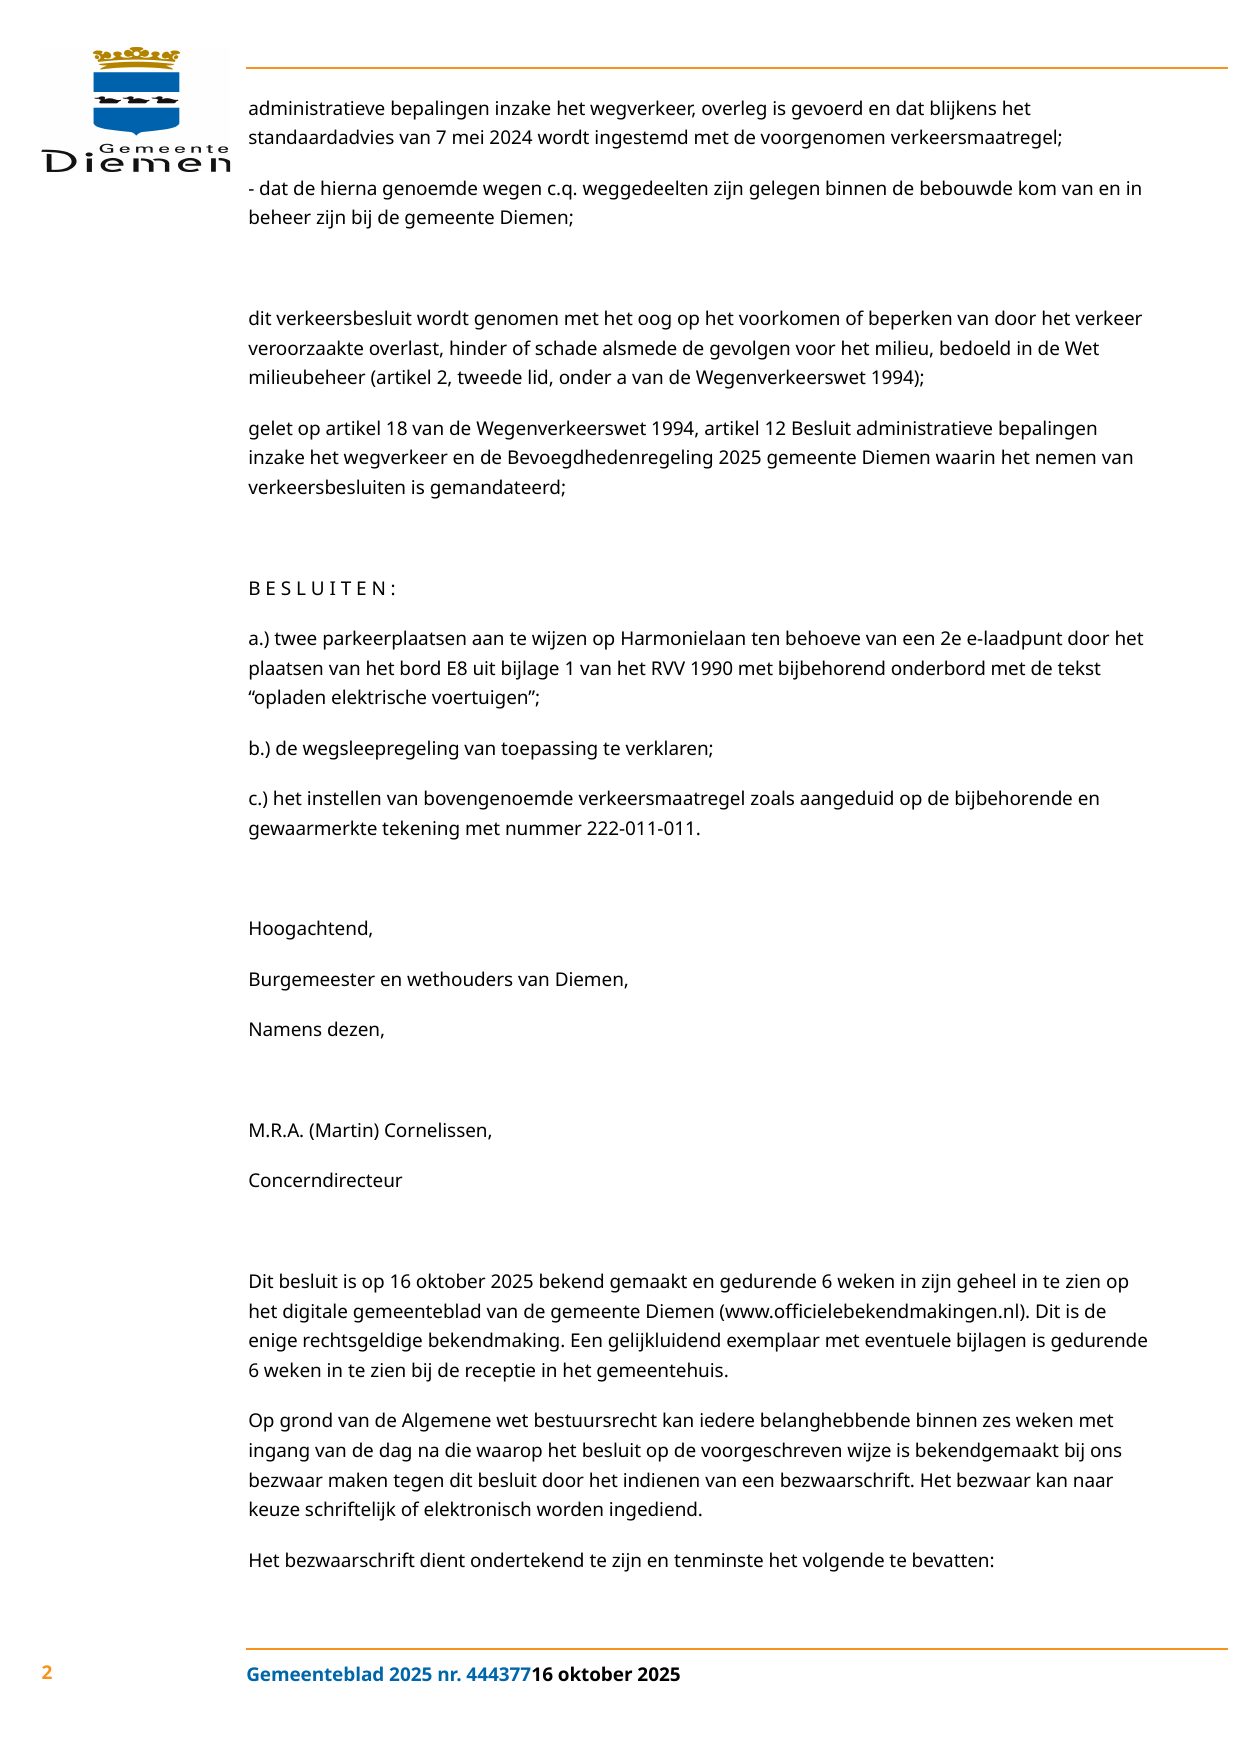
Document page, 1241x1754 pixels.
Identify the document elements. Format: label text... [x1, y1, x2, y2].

text - dat de hierna genoemde wegen c.q. weggedeelten zijn gelegen binnen de bebouwde kom van en in beheer zijn bij de gemeente Diemen; [248, 175, 1152, 230]
text a.) twee parkeerplaatsen aan te wijzen op Harmonielaan ten behoeve van een 2e e-laadpunt door het plaatsen van het bord E8 uit bijlage 1 van het RVV 1990 met bijbehorend onderbord met de tekst “opladen elektrische voertuigen”; [248, 625, 1152, 710]
text Namens dezen, [248, 1016, 1152, 1042]
text B E S L U I T E N : [248, 575, 1152, 601]
text c.) het instellen van bovengenoemde verkeersmaatregel zoals aangeduid op de bijbehorende en gewaarmerkte tekening met nummer 222-011-011. [248, 785, 1152, 841]
text M.R.A. (Martin) Cornelissen, [248, 1117, 1152, 1143]
text dit verkeersbesluit wordt genomen met het oog op het voorkomen of beperken van door het verkeer veroorzaakte overlast, hinder of schade alsmede de gevolgen voor het milieu, bedoeld in de Wet milieubeheer (artikel 2, tweede lid, onder a van de Wegenverkeerswet 1994); [248, 305, 1152, 390]
text Hoogachtend, [248, 916, 1152, 941]
picture [41, 47, 231, 172]
text Concerndirecteur [248, 1168, 1152, 1193]
text Burgemeester en wethouders van Diemen, [248, 966, 1152, 992]
text Dit besluit is op 16 oktober 2025 bekend gemaakt en gedurende 6 weken in zijn geheel in te zien op het digitale gemeenteblad van de gemeente Diemen (www.officielebekendmakingen.nl). Dit is de enige rechtsgeldige bekendmaking. Een gelijkluidend exemplaar met eventuele bijlagen is gedurende 6 weken in te zien bij de receptie in het gemeentehuis. [248, 1268, 1152, 1383]
text b.) de wegsleepregeling van toepassing te verklaren; [248, 735, 1152, 761]
text gelet op artikel 18 van de Wegenverkeerswet 1994, artikel 12 Besluit administratieve bepalingen inzake het wegverkeer en de Bevoegdhedenregeling 2025 gemeente Diemen waarin het nemen van verkeersbesluiten is gemandateerd; [248, 415, 1152, 500]
text Op grond van de Algemene wet bestuursrecht kan iedere belanghebbende binnen zes weken met ingang van de dag na die waarop het besluit op de voorgeschreven wijze is bekendgemaakt bij ons bezwaar maken tegen dit besluit door het indienen van een bezwaarschrift. Het bezwaar kan naar keuze schriftelijk of elektronisch worden ingediend. [248, 1408, 1152, 1522]
text Het bezwaarschrift dient ondertekend te zijn en tenminste het volgende te bevatten: [248, 1547, 1152, 1573]
text administratieve bepalingen inzake het wegverkeer, overleg is gevoerd en dat blijkens het standaardadvies van 7 mei 2024 wordt ingestemd met de voorgenomen verkeersmaatregel; [248, 95, 1152, 150]
